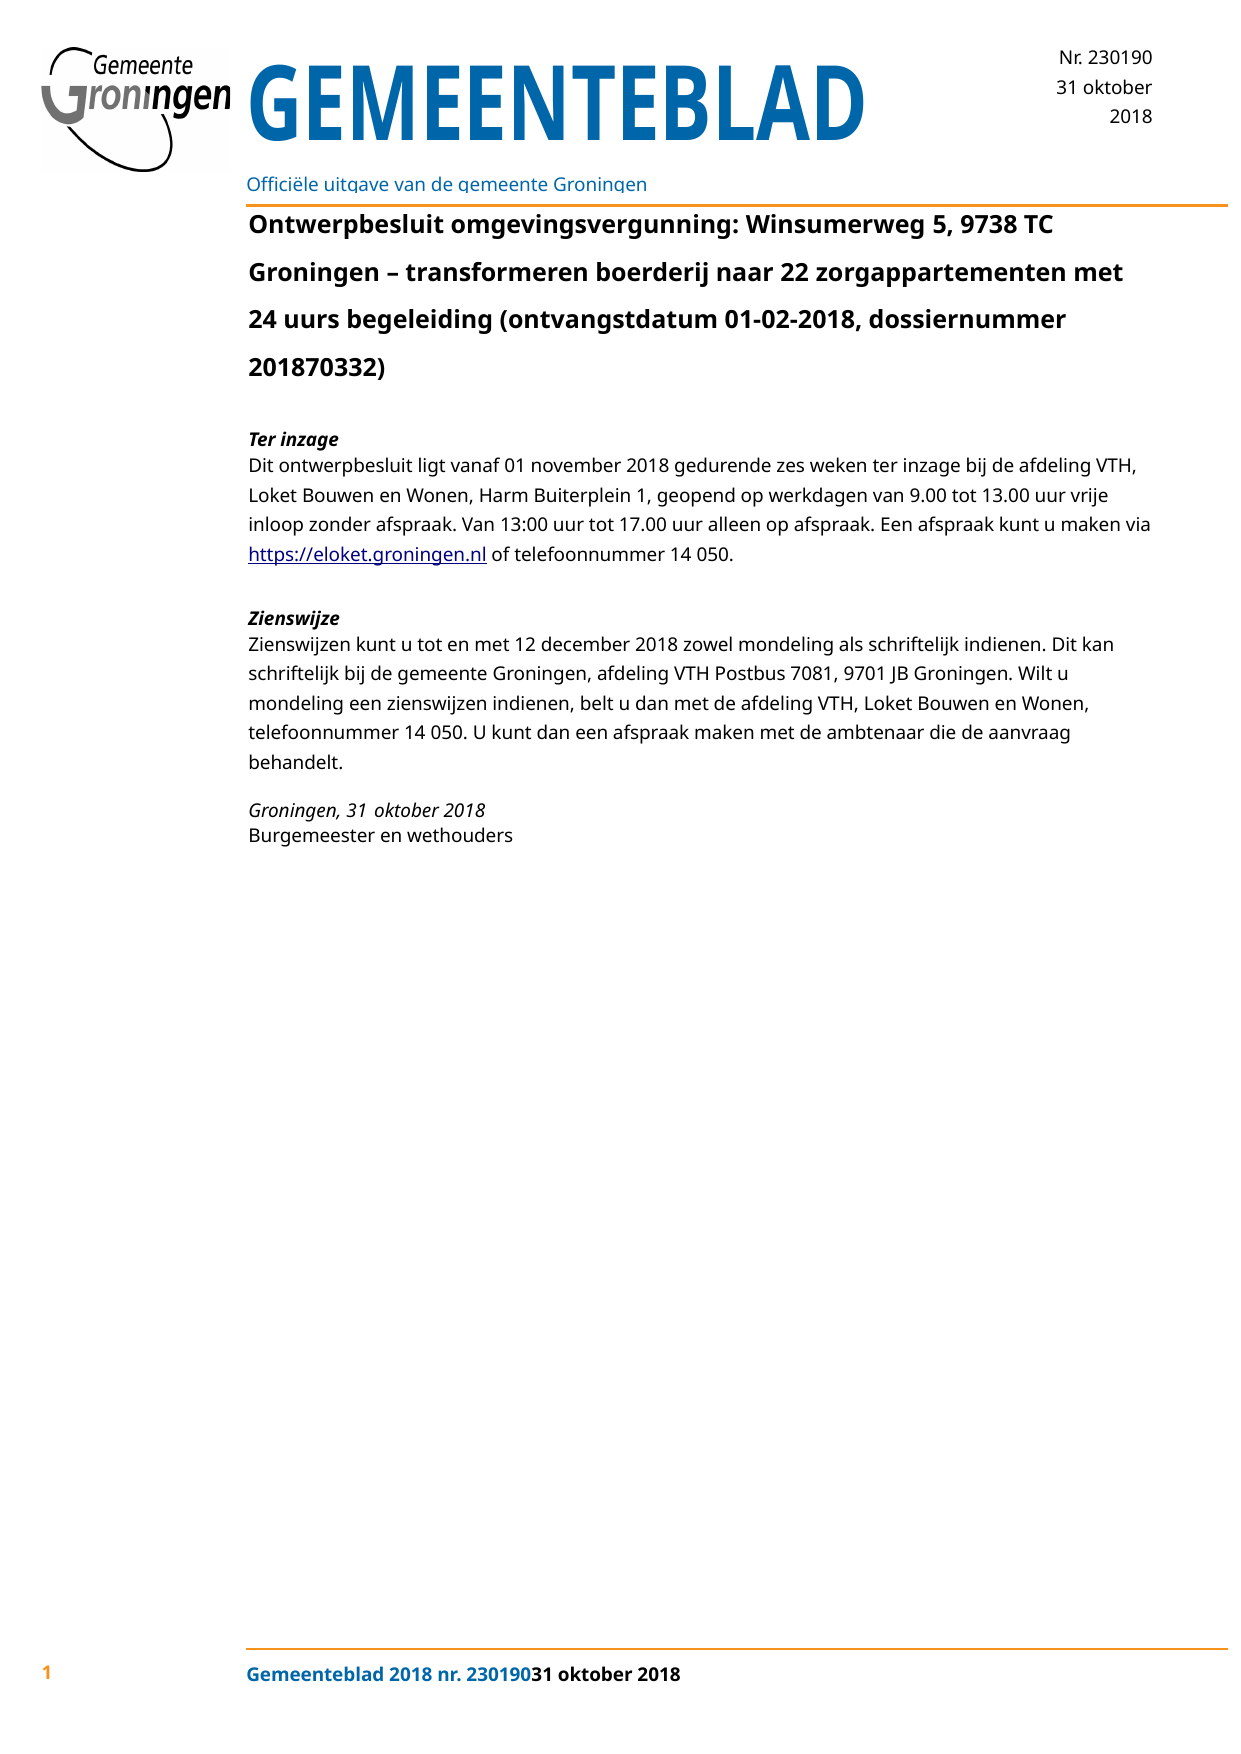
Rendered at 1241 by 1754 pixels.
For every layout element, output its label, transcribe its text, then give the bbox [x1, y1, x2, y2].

text Ter inzage [248, 427, 1152, 452]
text Groningen, 31 oktober 2018 [248, 797, 1152, 823]
text Ontwerpbesluit omgevingsvergunning: Winsumerweg 5, 9738 TC Groningen – transformeren boerderij naar 22 zorgappartementen met 24 uurs begeleiding (ontvangstdatum 01-02-2018, dossiernummer 201870332) [248, 207, 1152, 384]
picture [41, 47, 231, 172]
text Zienswijze [248, 605, 1152, 631]
text Dit ontwerpbesluit ligt vanaf 01 november 2018 gedurende zes weken ter inzage bij de afdeling VTH, Loket Bouwen en Wonen, Harm Buiterplein 1, geopend op werkdagen van 9.00 tot 13.00 uur vrije inloop zonder afspraak. Van 13:00 uur tot 17.00 uur alleen op afspraak. Een afspraak kunt u maken via https://eloket.groningen.nl of telefoonnummer 14 050. [248, 452, 1152, 567]
text Burgemeester en wethouders [248, 823, 1152, 848]
text Zienswijzen kunt u tot en met 12 december 2018 zowel mondeling als schriftelijk indienen. Dit kan schriftelijk bij de gemeente Groningen, afdeling VTH Postbus 7081, 9701 JB Groningen. Wilt u mondeling een zienswijzen indienen, belt u dan met de afdeling VTH, Loket Bouwen en Wonen, telefoonnummer 14 050. U kunt dan een afspraak maken met de ambtenaar die de aanvraag behandelt. [248, 631, 1152, 775]
